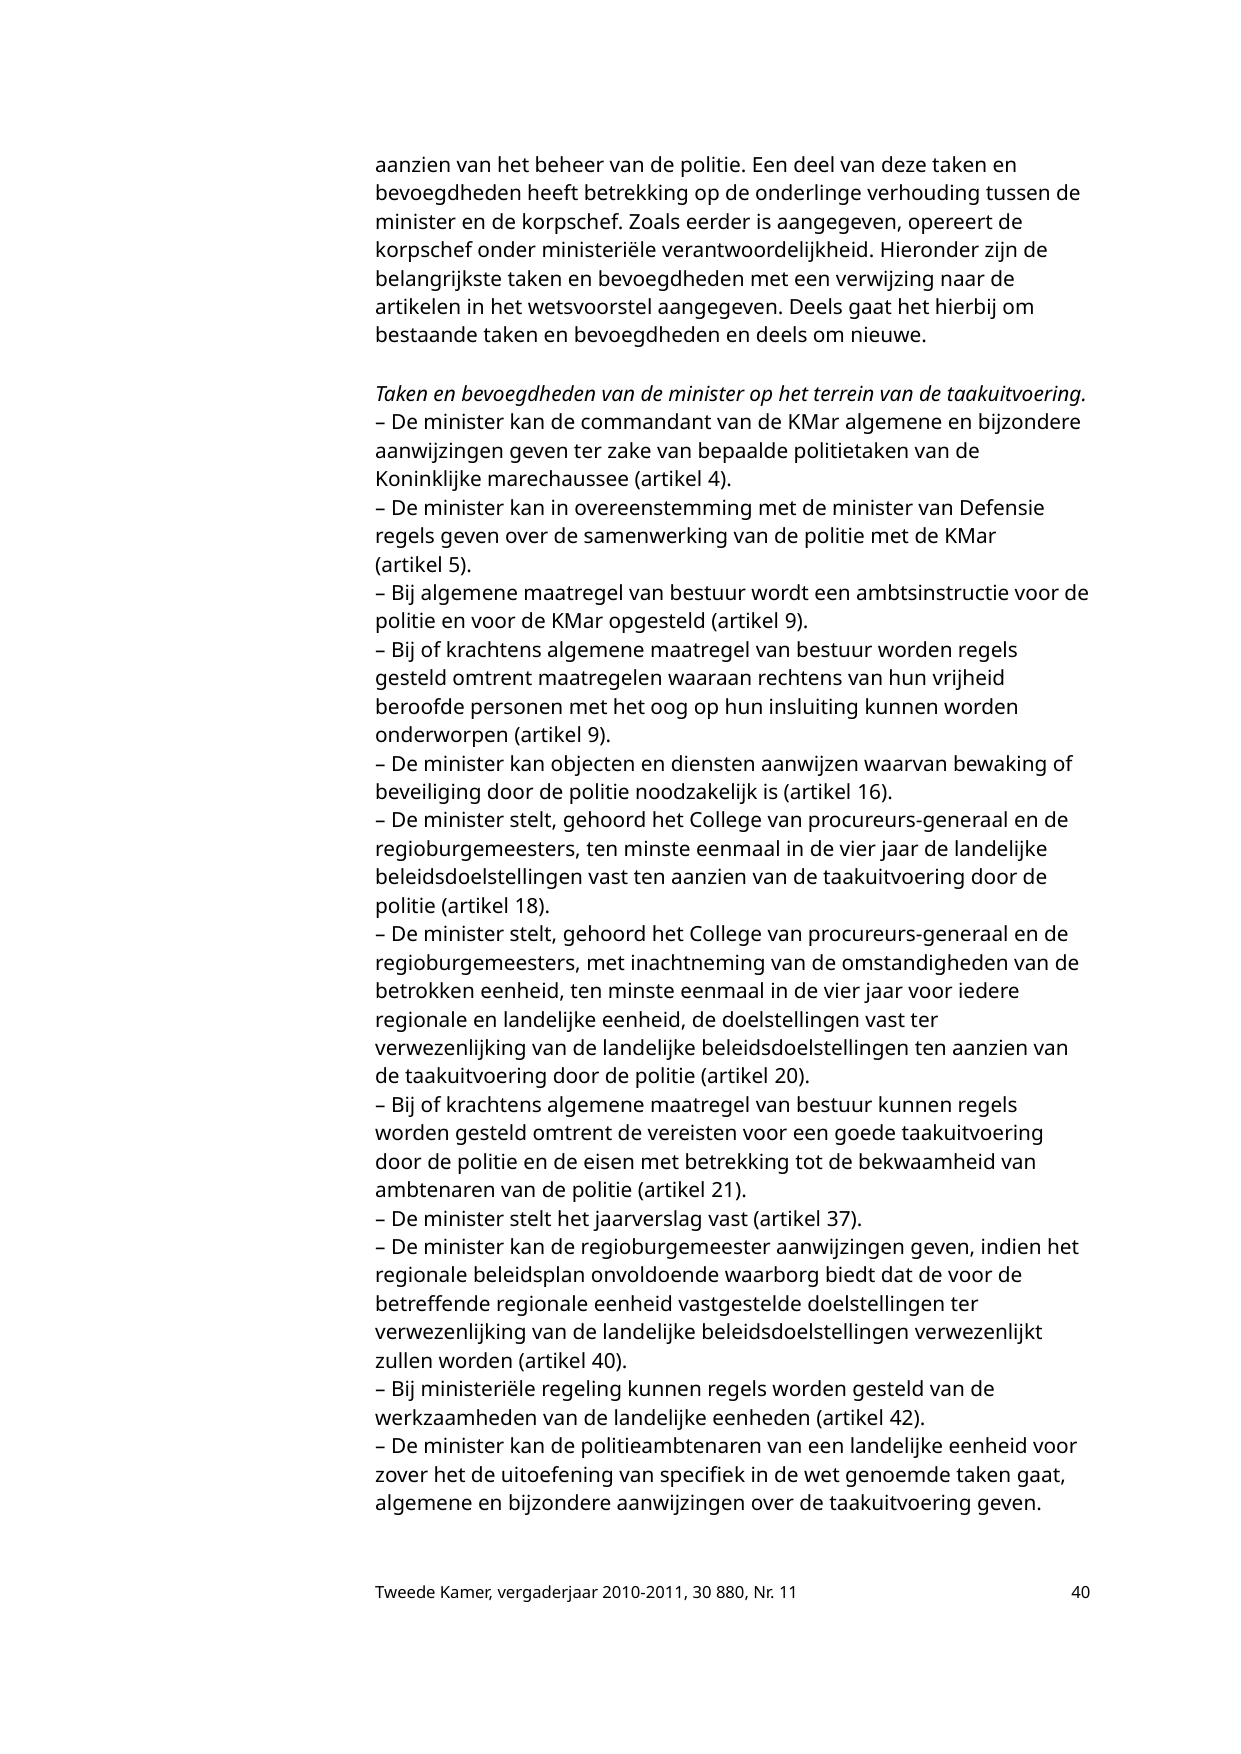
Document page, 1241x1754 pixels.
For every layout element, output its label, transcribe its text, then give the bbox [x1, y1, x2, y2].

text – Bij of krachtens algemene maatregel van bestuur kunnen regels worden gesteld omtrent de vereisten voor een goede taakuitvoering door de politie en de eisen met betrekking tot de bekwaamheid van ambtenaren van de politie (artikel 21). [375, 1090, 1090, 1204]
text – De minister kan in overeenstemming met de minister van Defensie regels geven over de samenwerking van de politie met de KMar (artikel 5). [375, 493, 1090, 578]
text – De minister kan de politieambtenaren van een landelijke eenheid voor zover het de uitoefening van specifiek in de wet genoemde taken gaat, algemene en bijzondere aanwijzingen over de taakuitvoering geven. [375, 1431, 1090, 1517]
text – De minister kan objecten en diensten aanwijzen waarvan bewaking of beveiliging door de politie noodzakelijk is (artikel 16). [375, 749, 1090, 806]
text – De minister kan de regioburgemeester aanwijzingen geven, indien het regionale beleidsplan onvoldoende waarborg biedt dat de voor de betreffende regionale eenheid vastgestelde doelstellingen ter verwezenlijking van de landelijke beleidsdoelstellingen verwezenlijkt zullen worden (artikel 40). [375, 1232, 1090, 1374]
text Taken en bevoegdheden van de minister op het terrein van de taakuitvoering. [375, 379, 1090, 407]
text – De minister kan de commandant van de KMar algemene en bijzondere aanwijzingen geven ter zake van bepaalde politietaken van de Koninklijke marechaussee (artikel 4). [375, 407, 1090, 493]
text – De minister stelt het jaarverslag vast (artikel 37). [375, 1204, 1090, 1232]
text – Bij algemene maatregel van bestuur wordt een ambtsinstructie voor de politie en voor de KMar opgesteld (artikel 9). [375, 578, 1090, 635]
text aanzien van het beheer van de politie. Een deel van deze taken en bevoegdheden heeft betrekking op de onderlinge verhouding tussen de minister en de korpschef. Zoals eerder is aangegeven, opereert de korpschef onder ministeriële verantwoordelijkheid. Hieronder zijn de belangrijkste taken en bevoegdheden met een verwijzing naar de artikelen in het wetsvoorstel aangegeven. Deels gaat het hierbij om bestaande taken en bevoegdheden en deels om nieuwe. [375, 150, 1090, 349]
text – Bij ministeriële regeling kunnen regels worden gesteld van de werkzaamheden van de landelijke eenheden (artikel 42). [375, 1374, 1090, 1431]
text – De minister stelt, gehoord het College van procureurs-generaal en de regioburgemeesters, met inachtneming van de omstandigheden van de betrokken eenheid, ten minste eenmaal in de vier jaar voor iedere regionale en landelijke eenheid, de doelstellingen vast ter verwezenlijking van de landelijke beleidsdoelstellingen ten aanzien van de taakuitvoering door de politie (artikel 20). [375, 919, 1090, 1090]
text – De minister stelt, gehoord het College van procureurs-generaal en de regioburgemeesters, ten minste eenmaal in de vier jaar de landelijke beleidsdoelstellingen vast ten aanzien van de taakuitvoering door de politie (artikel 18). [375, 806, 1090, 919]
text – Bij of krachtens algemene maatregel van bestuur worden regels gesteld omtrent maatregelen waaraan rechtens van hun vrijheid beroofde personen met het oog op hun insluiting kunnen worden onderworpen (artikel 9). [375, 635, 1090, 749]
